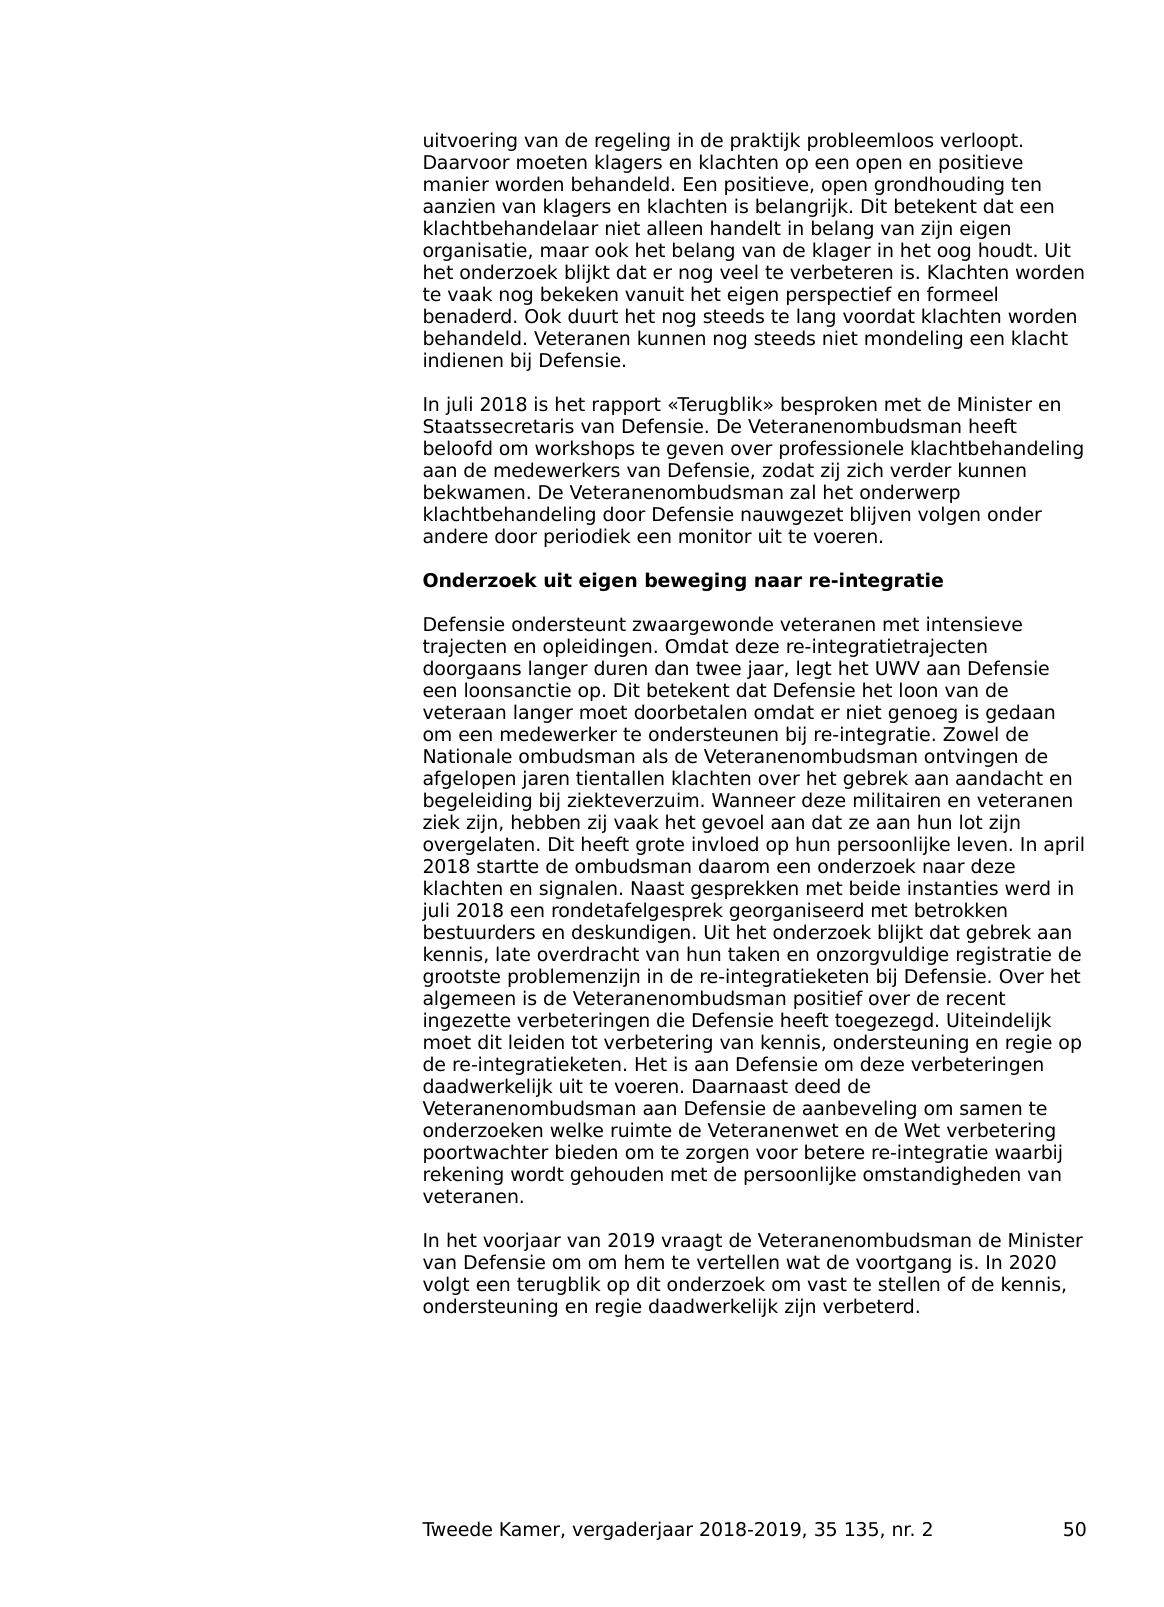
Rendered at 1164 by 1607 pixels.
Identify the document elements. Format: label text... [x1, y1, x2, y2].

text uitvoering van de regeling in de praktijk probleemloos verloopt. Daarvoor moeten klagers en klachten op een open en positieve manier worden behandeld. Een positieve, open grondhouding ten aanzien van klagers en klachten is belangrijk. Dit betekent dat een klachtbehandelaar niet alleen handelt in belang van zijn eigen organisatie, maar ook het belang van de klager in het oog houdt. Uit het onderzoek blijkt dat er nog veel te verbeteren is. Klachten worden te vaak nog bekeken vanuit het eigen perspectief en formeel benaderd. Ook duurt het nog steeds te lang voordat klachten worden behandeld. Veteranen kunnen nog steeds niet mondeling een klacht indienen bij Defensie. [422, 130, 1087, 372]
subtitle Onderzoek uit eigen beweging naar re-integratie [422, 570, 1087, 592]
text In het voorjaar van 2019 vraagt de Veteranenombudsman de Minister van Defensie om om hem te vertellen wat de voortgang is. In 2020 volgt een terugblik op dit onderzoek om vast te stellen of de kennis, ondersteuning en regie daadwerkelijk zijn verbeterd. [422, 1230, 1087, 1318]
text Defensie ondersteunt zwaargewonde veteranen met intensieve trajecten en opleidingen. Omdat deze re-integratietrajecten doorgaans langer duren dan twee jaar, legt het UWV aan Defensie een loonsanctie op. Dit betekent dat Defensie het loon van de veteraan langer moet doorbetalen omdat er niet genoeg is gedaan om een medewerker te ondersteunen bij re-integratie. Zowel de Nationale ombudsman als de Veteranenombudsman ontvingen de afgelopen jaren tientallen klachten over het gebrek aan aandacht en begeleiding bij ziekteverzuim. Wanneer deze militairen en veteranen ziek zijn, hebben zij vaak het gevoel aan dat ze aan hun lot zijn overgelaten. Dit heeft grote invloed op hun persoonlijke leven. In april 2018 startte de ombudsman daarom een onderzoek naar deze klachten en signalen. Naast gesprekken met beide instanties werd in juli 2018 een rondetafelgesprek georganiseerd met betrokken bestuurders en deskundigen. Uit het onderzoek blijkt dat gebrek aan kennis, late overdracht van hun taken en onzorgvuldige registratie de grootste problemenzijn in de re-integratieketen bij Defensie. Over het algemeen is de Veteranenombudsman positief over de recent ingezette verbeteringen die Defensie heeft toegezegd. Uiteindelijk moet dit leiden tot verbetering van kennis, ondersteuning en regie op de re-integratieketen. Het is aan Defensie om deze verbeteringen daadwerkelijk uit te voeren. Daarnaast deed de Veteranenombudsman aan Defensie de aanbeveling om samen te onderzoeken welke ruimte de Veteranenwet en de Wet verbetering poortwachter bieden om te zorgen voor betere re-integratie waarbij rekening wordt gehouden met de persoonlijke omstandigheden van veteranen. [422, 614, 1087, 1207]
text In juli 2018 is het rapport «Terugblik» besproken met de Minister en Staatssecretaris van Defensie. De Veteranenombudsman heeft beloofd om workshops te geven over professionele klachtbehandeling aan de medewerkers van Defensie, zodat zij zich verder kunnen bekwamen. De Veteranenombudsman zal het onderwerp klachtbehandeling door Defensie nauwgezet blijven volgen onder andere door periodiek een monitor uit te voeren. [422, 394, 1087, 548]
